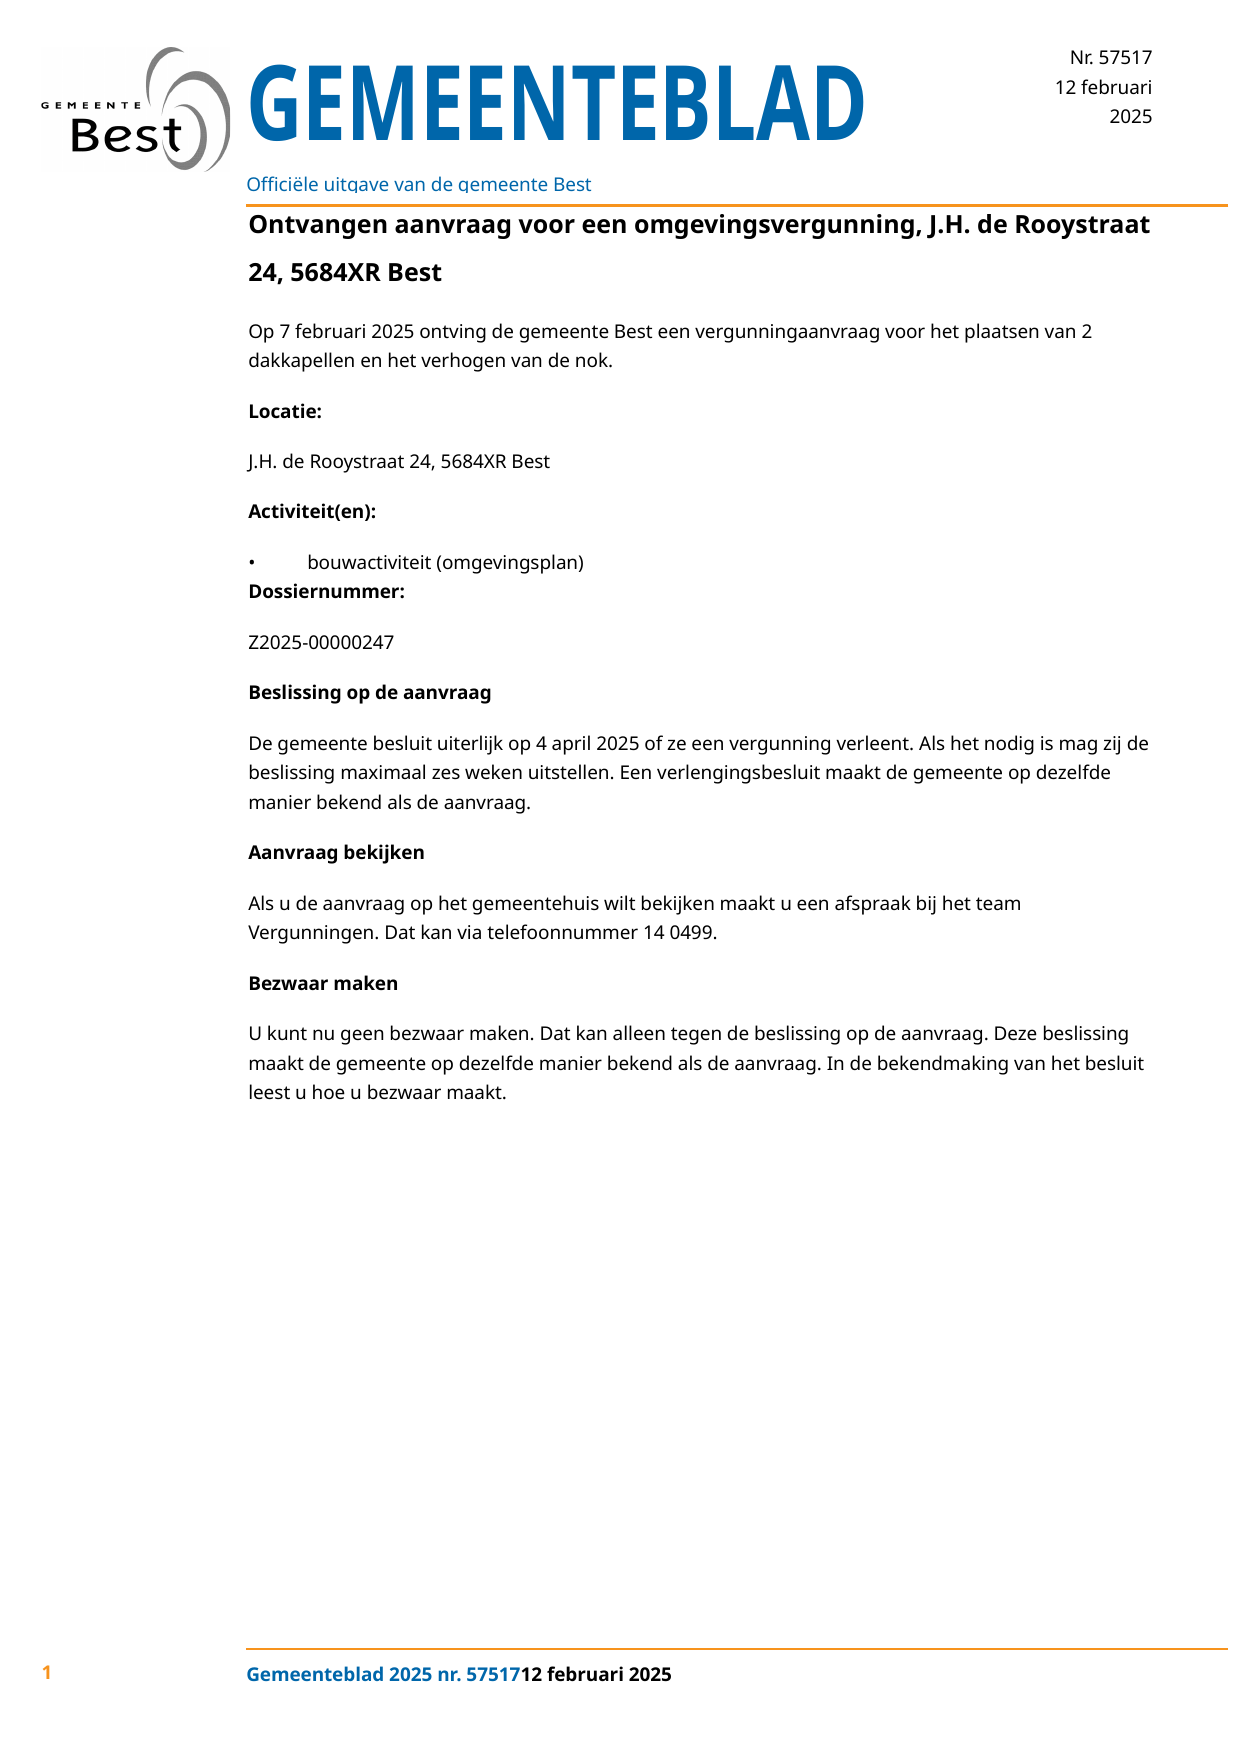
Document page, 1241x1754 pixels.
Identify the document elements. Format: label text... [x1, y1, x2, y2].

text De gemeente besluit uiterlijk op 4 april 2025 of ze een vergunning verleent. Als het nodig is mag zij de beslissing maximaal zes weken uitstellen. Een verlengingsbesluit maakt de gemeente op dezelfde manier bekend als de aanvraag. [248, 730, 1152, 815]
text Beslissing op de aanvraag [248, 679, 1152, 705]
text Ontvangen aanvraag voor een omgevingsvergunning, J.H. de Rooystraat 24, 5684XR Best [248, 207, 1152, 288]
text Bezwaar maken [248, 970, 1152, 996]
list bouwactiviteit (omgevingsplan) [248, 549, 1152, 575]
text U kunt nu geen bezwaar maken. Dat kan alleen tegen de beslissing op de aanvraag. Deze beslissing maakt de gemeente op dezelfde manier bekend als de aanvraag. In de bekendmaking van het besluit leest u hoe u bezwaar maakt. [248, 1020, 1152, 1105]
text Z2025-00000247 [248, 629, 1152, 655]
text J.H. de Rooystraat 24, 5684XR Best [248, 448, 1152, 474]
text Als u de aanvraag op het gemeentehuis wilt bekijken maakt u een afspraak bij het team Vergunningen. Dat kan via telefoonnummer 14 0499. [248, 890, 1152, 945]
text Op 7 februari 2025 ontving de gemeente Best een vergunningaanvraag voor het plaatsen van 2 dakkapellen en het verhogen van de nok. [248, 318, 1152, 373]
text Activiteit(en): [248, 499, 1152, 524]
text Locatie: [248, 398, 1152, 424]
text Aanvraag bekijken [248, 839, 1152, 865]
text Dossiernummer: [248, 579, 1152, 604]
picture [41, 47, 231, 172]
